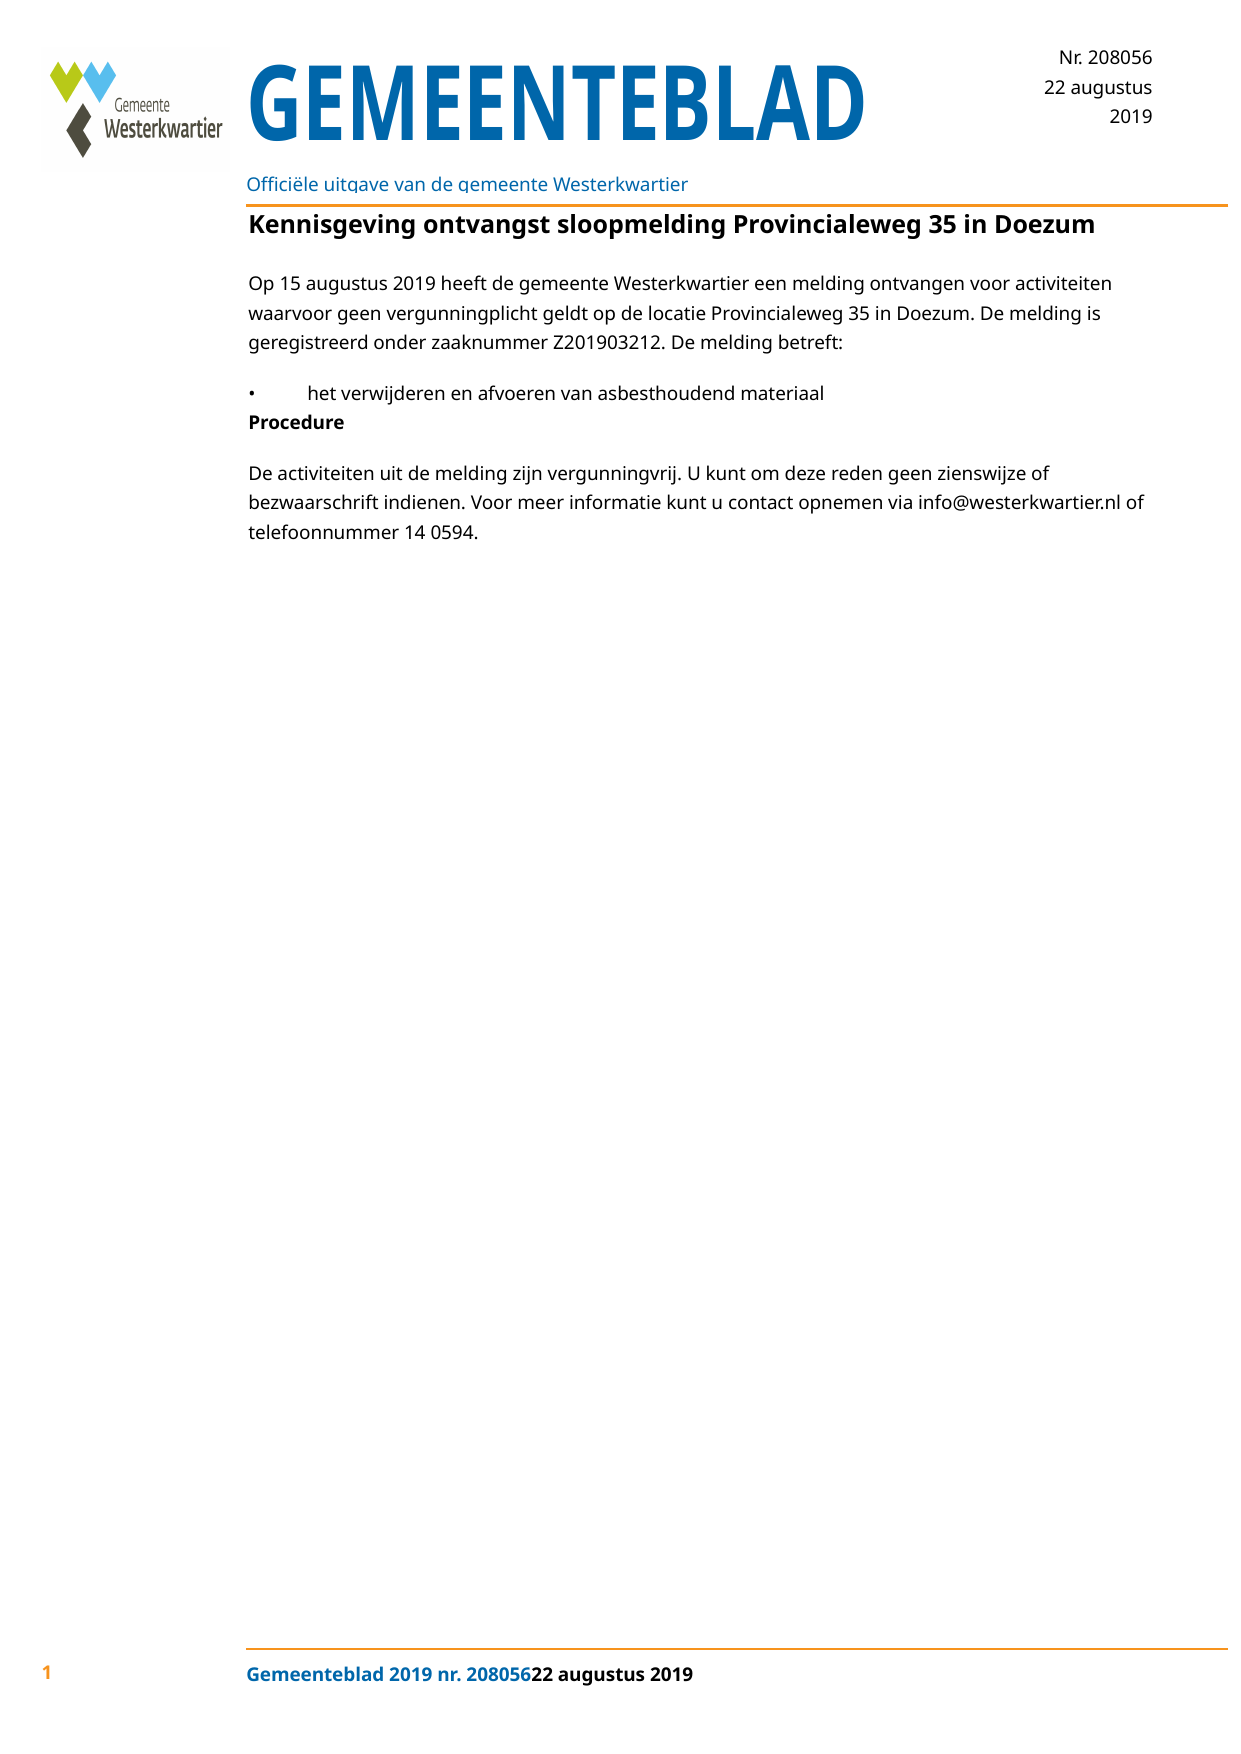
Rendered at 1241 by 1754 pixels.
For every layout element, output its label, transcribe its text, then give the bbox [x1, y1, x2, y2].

text Op 15 augustus 2019 heeft de gemeente Westerkwartier een melding ontvangen voor activiteiten waarvoor geen vergunningplicht geldt op de locatie Provincialeweg 35 in Doezum. De melding is geregistreerd onder zaaknummer Z201903212. De melding betreft: [248, 270, 1152, 355]
picture [41, 47, 231, 172]
list het verwijderen en afvoeren van asbesthoudend materiaal [248, 380, 1152, 406]
text Kennisgeving ontvangst sloopmelding Provincialeweg 35 in Doezum [248, 207, 1152, 241]
text Procedure [248, 409, 1152, 435]
text De activiteiten uit de melding zijn vergunningvrij. U kunt om deze reden geen zienswijze of bezwaarschrift indienen. Voor meer informatie kunt u contact opnemen via info@westerkwartier.nl of telefoonnummer 14 0594. [248, 460, 1152, 545]
